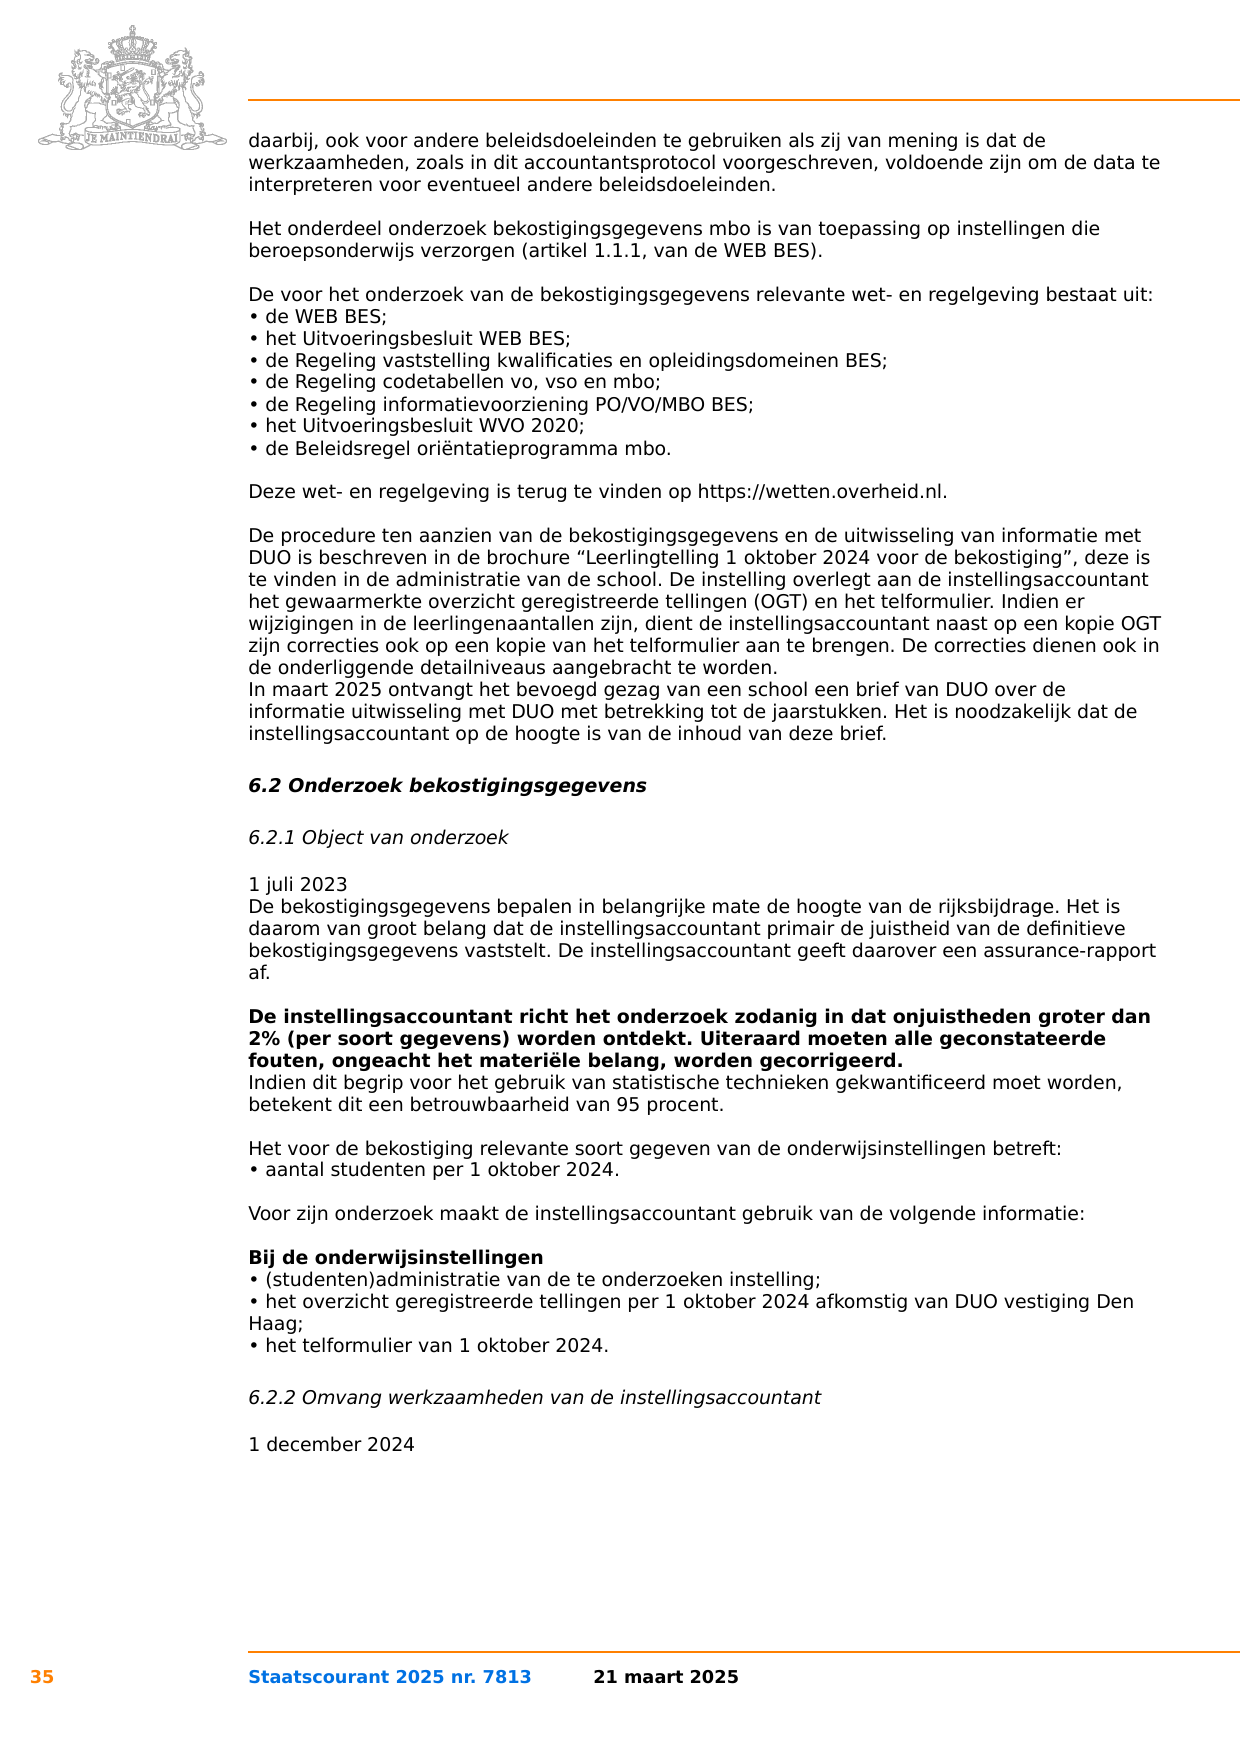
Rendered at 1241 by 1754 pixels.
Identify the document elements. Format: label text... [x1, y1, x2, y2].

text • de Regeling vaststelling kwalificaties en opleidingsdomeinen BES; [248, 349, 1163, 371]
text De instellingsaccountant richt het onderzoek zodanig in dat onjuistheden groter dan 2% (per soort gegevens) worden ontdekt. Uiteraard moeten alle geconstateerde fouten, ongeacht het materiële belang, worden gecorrigeerd. [248, 1006, 1163, 1072]
text • de Regeling informatievoorziening PO/VO/MBO BES; [248, 393, 1163, 415]
subtitle 6.2 Onderzoek bekostigingsgegevens [248, 775, 1163, 797]
text • de WEB BES; [248, 306, 1163, 327]
subtitle Bij de onderwijsinstellingen [248, 1247, 1163, 1269]
text • aantal studenten per 1 oktober 2024. [248, 1159, 1163, 1181]
subtitle 6.2.1 Object van onderzoek [248, 827, 1163, 849]
text • het Uitvoeringsbesluit WEB BES; [248, 327, 1163, 349]
text • (studenten)administratie van de te onderzoeken instelling; [248, 1269, 1163, 1291]
text Indien dit begrip voor het gebruik van statistische technieken gekwantificeerd moet worden, betekent dit een betrouwbaarheid van 95 procent. [248, 1072, 1163, 1116]
text 1 december 2024 [248, 1434, 1163, 1456]
text • het overzicht geregistreerde tellingen per 1 oktober 2024 afkomstig van DUO vestiging Den Haag; [248, 1291, 1163, 1335]
text Deze wet- en regelgeving is terug te vinden op https://wetten.overheid.nl. [248, 481, 1163, 503]
text De voor het onderzoek van de bekostigingsgegevens relevante wet- en regelgeving bestaat uit: [248, 283, 1163, 306]
text • het telformulier van 1 oktober 2024. [248, 1335, 1163, 1357]
text daarbij, ook voor andere beleidsdoeleinden te gebruiken als zij van mening is dat de werkzaamheden, zoals in dit accountantsprotocol voorgeschreven, voldoende zijn om de data te interpreteren voor eventueel andere beleidsdoeleinden. [248, 130, 1163, 196]
text Het onderdeel onderzoek bekostigingsgegevens mbo is van toepassing op instellingen die beroepsonderwijs verzorgen (artikel 1.1.1, van de WEB BES). [248, 218, 1163, 262]
text De procedure ten aanzien van de bekostigingsgegevens en de uitwisseling van informatie met DUO is beschreven in de brochure “Leerlingtelling 1 oktober 2024 voor de bekostiging”, deze is te vinden in de administratie van de school. De instelling overlegt aan de instellingsaccountant het gewaarmerkte overzicht geregistreerde tellingen (OGT) en het telformulier. Indien er wijzigingen in de leerlingenaantallen zijn, dient de instellingsaccountant naast op een kopie OGT zijn correcties ook op een kopie van het telformulier aan te brengen. De correcties dienen ook in de onderliggende detailniveaus aangebracht te worden. [248, 525, 1163, 679]
text 1 juli 2023 [248, 874, 1163, 896]
text De bekostigingsgegevens bepalen in belangrijke mate de hoogte van de rijksbijdrage. Het is daarom van groot belang dat de instellingsaccountant primair de juistheid van de definitieve bekostigingsgegevens vaststelt. De instellingsaccountant geeft daarover een assurance-rapport af. [248, 896, 1163, 984]
picture [38, 25, 227, 150]
text In maart 2025 ontvangt het bevoegd gezag van een school een brief van DUO over de informatie uitwisseling met DUO met betrekking tot de jaarstukken. Het is noodzakelijk dat de instellingsaccountant op de hoogte is van de inhoud van deze brief. [248, 679, 1163, 745]
text • het Uitvoeringsbesluit WVO 2020; [248, 415, 1163, 437]
text • de Beleidsregel oriëntatieprogramma mbo. [248, 437, 1163, 459]
text Het voor de bekostiging relevante soort gegeven van de onderwijsinstellingen betreft: [248, 1137, 1163, 1159]
text Voor zijn onderzoek maakt de instellingsaccountant gebruik van de volgende informatie: [248, 1203, 1163, 1225]
subtitle 6.2.2 Omvang werkzaamheden van de instellingsaccountant [248, 1387, 1163, 1409]
text • de Regeling codetabellen vo, vso en mbo; [248, 371, 1163, 393]
